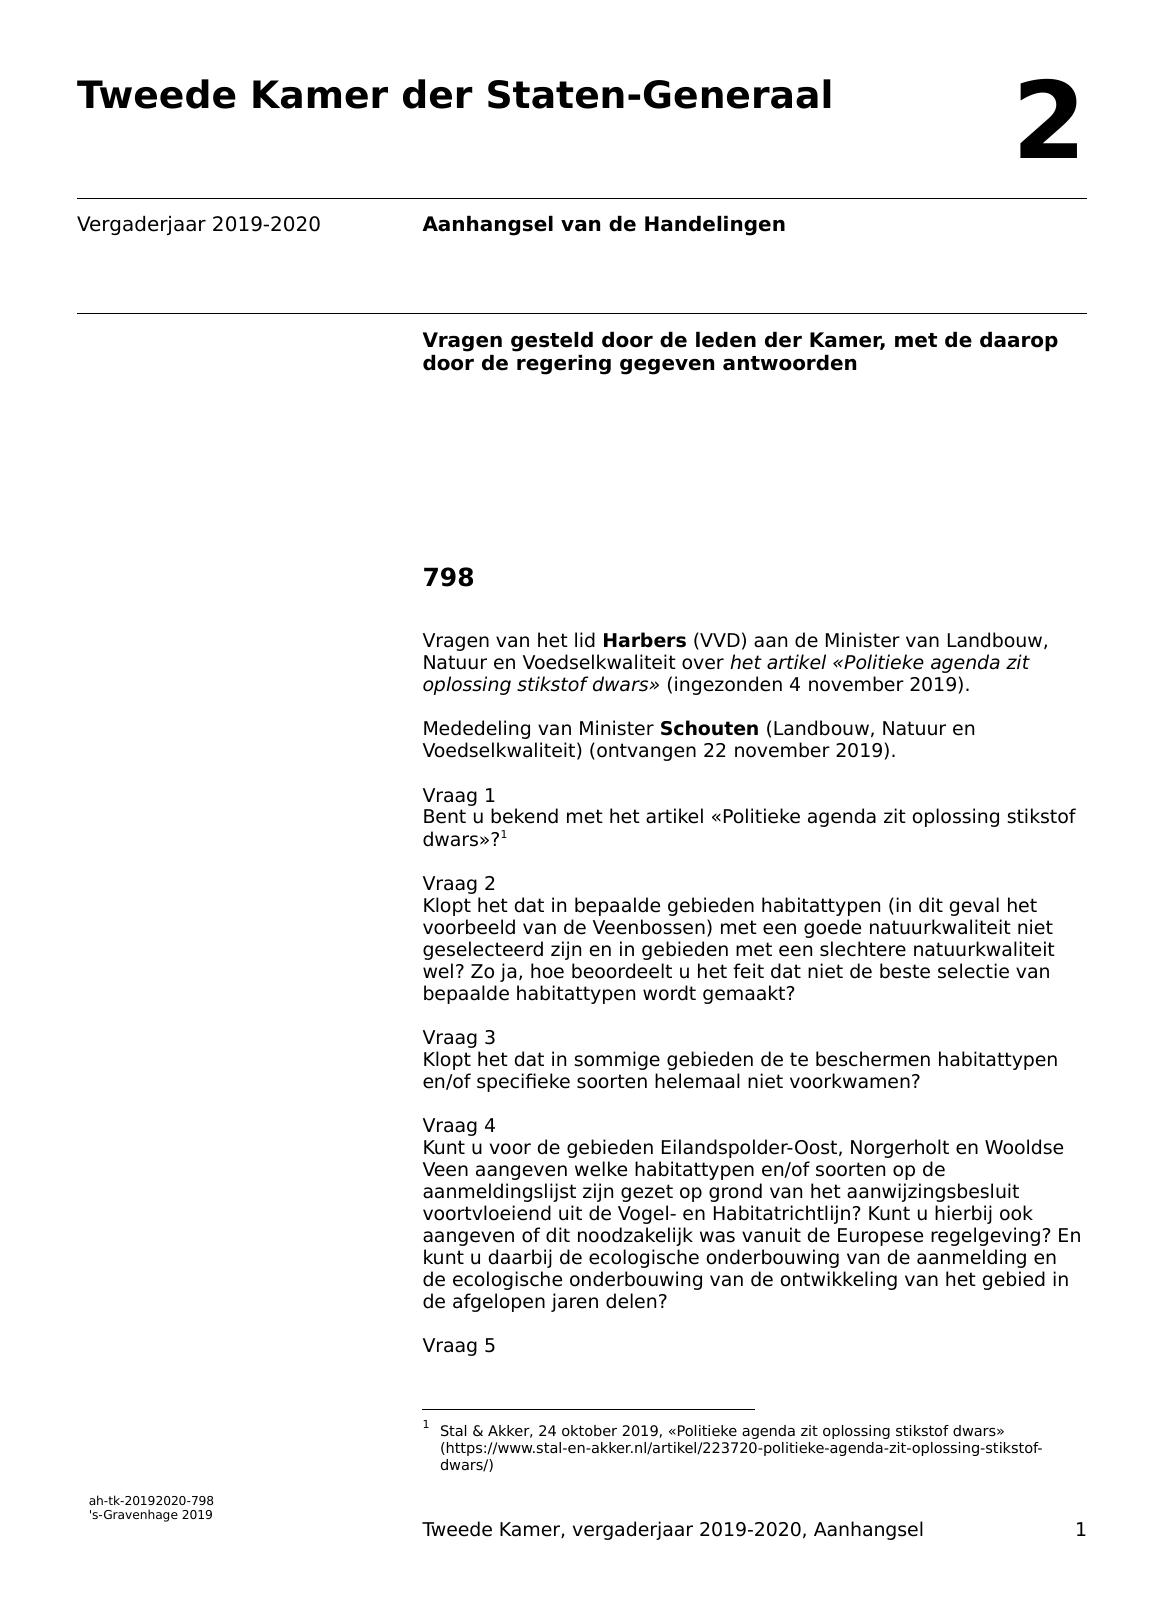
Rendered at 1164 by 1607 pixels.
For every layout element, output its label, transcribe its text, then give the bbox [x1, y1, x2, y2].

table_header 2 [886, 59, 1087, 198]
text Kunt u voor de gebieden Eilandspolder-Oost, Norgerholt en Wooldse Veen aangeven welke habitattypen en/of soorten op de aanmeldingslijst zijn gezet op grond van het aanwijzingsbesluit voortvloeiend uit de Vogel- en Habitatrichtlijn? Kunt u hierbij ook aangeven of dit noodzakelijk was vanuit de Europese regelgeving? En kunt u daarbij de ecologische onderbouwing van de aanmelding en de ecologische onderbouwing van de ontwikkeling van het gebied in de afgelopen jaren delen? [422, 1137, 1087, 1313]
text Bent u bekend met het artikel «Politieke agenda zit oplossing stikstof dwars»? [422, 806, 1087, 850]
table_cell Vergaderjaar 2019-2020 [77, 199, 422, 313]
table_cell [77, 314, 422, 375]
text Vraag 4 [422, 1115, 1087, 1137]
table_header Tweede Kamer der Staten-Generaal [77, 59, 886, 198]
text Vraag 2 [422, 873, 1087, 894]
text Klopt het dat in bepaalde gebieden habitattypen (in dit geval het voorbeeld van de Veenbossen) met een goede natuurkwaliteit niet geselecteerd zijn en in gebieden met een slechtere natuurkwaliteit wel? Zo ja, hoe beoordeelt u het feit dat niet de beste selectie van bepaalde habitattypen wordt gemaakt? [422, 894, 1087, 1004]
table_cell Aanhangsel van de Handelingen [422, 199, 1087, 313]
text 798 [422, 563, 1087, 592]
text Mededeling van Minister Schouten (Landbouw, Natuur en Voedselkwaliteit) (ontvangen 22 november 2019). [422, 718, 1087, 762]
text Vraag 3 [422, 1027, 1087, 1049]
text Stal & Akker, 24 oktober 2019, «Politieke agenda zit oplossing stikstof dwars» (https://www.stal-en-akker.nl/artikel/223720-politieke-agenda-zit-oplossing-stikstof-dwars/) [422, 1418, 1087, 1474]
text Vraag 1 [422, 784, 1087, 806]
text 's-Gravenhage 2019 [88, 1508, 323, 1522]
text Vraag 5 [422, 1335, 1087, 1357]
text Klopt het dat in sommige gebieden de te beschermen habitattypen en/of specifieke soorten helemaal niet voorkwamen? [422, 1049, 1087, 1093]
table_cell Vragen gesteld door de leden der Kamer, met de daarop door de regering gegeven antwoorden [422, 314, 1087, 375]
text Vragen van het lid Harbers (VVD) aan de Minister van Landbouw, Natuur en Voedselkwaliteit over het artikel «Politieke agenda zit oplossing stikstof dwars» (ingezonden 4 november 2019). [422, 630, 1087, 696]
text ah-tk-20192020-798 [88, 1494, 323, 1508]
